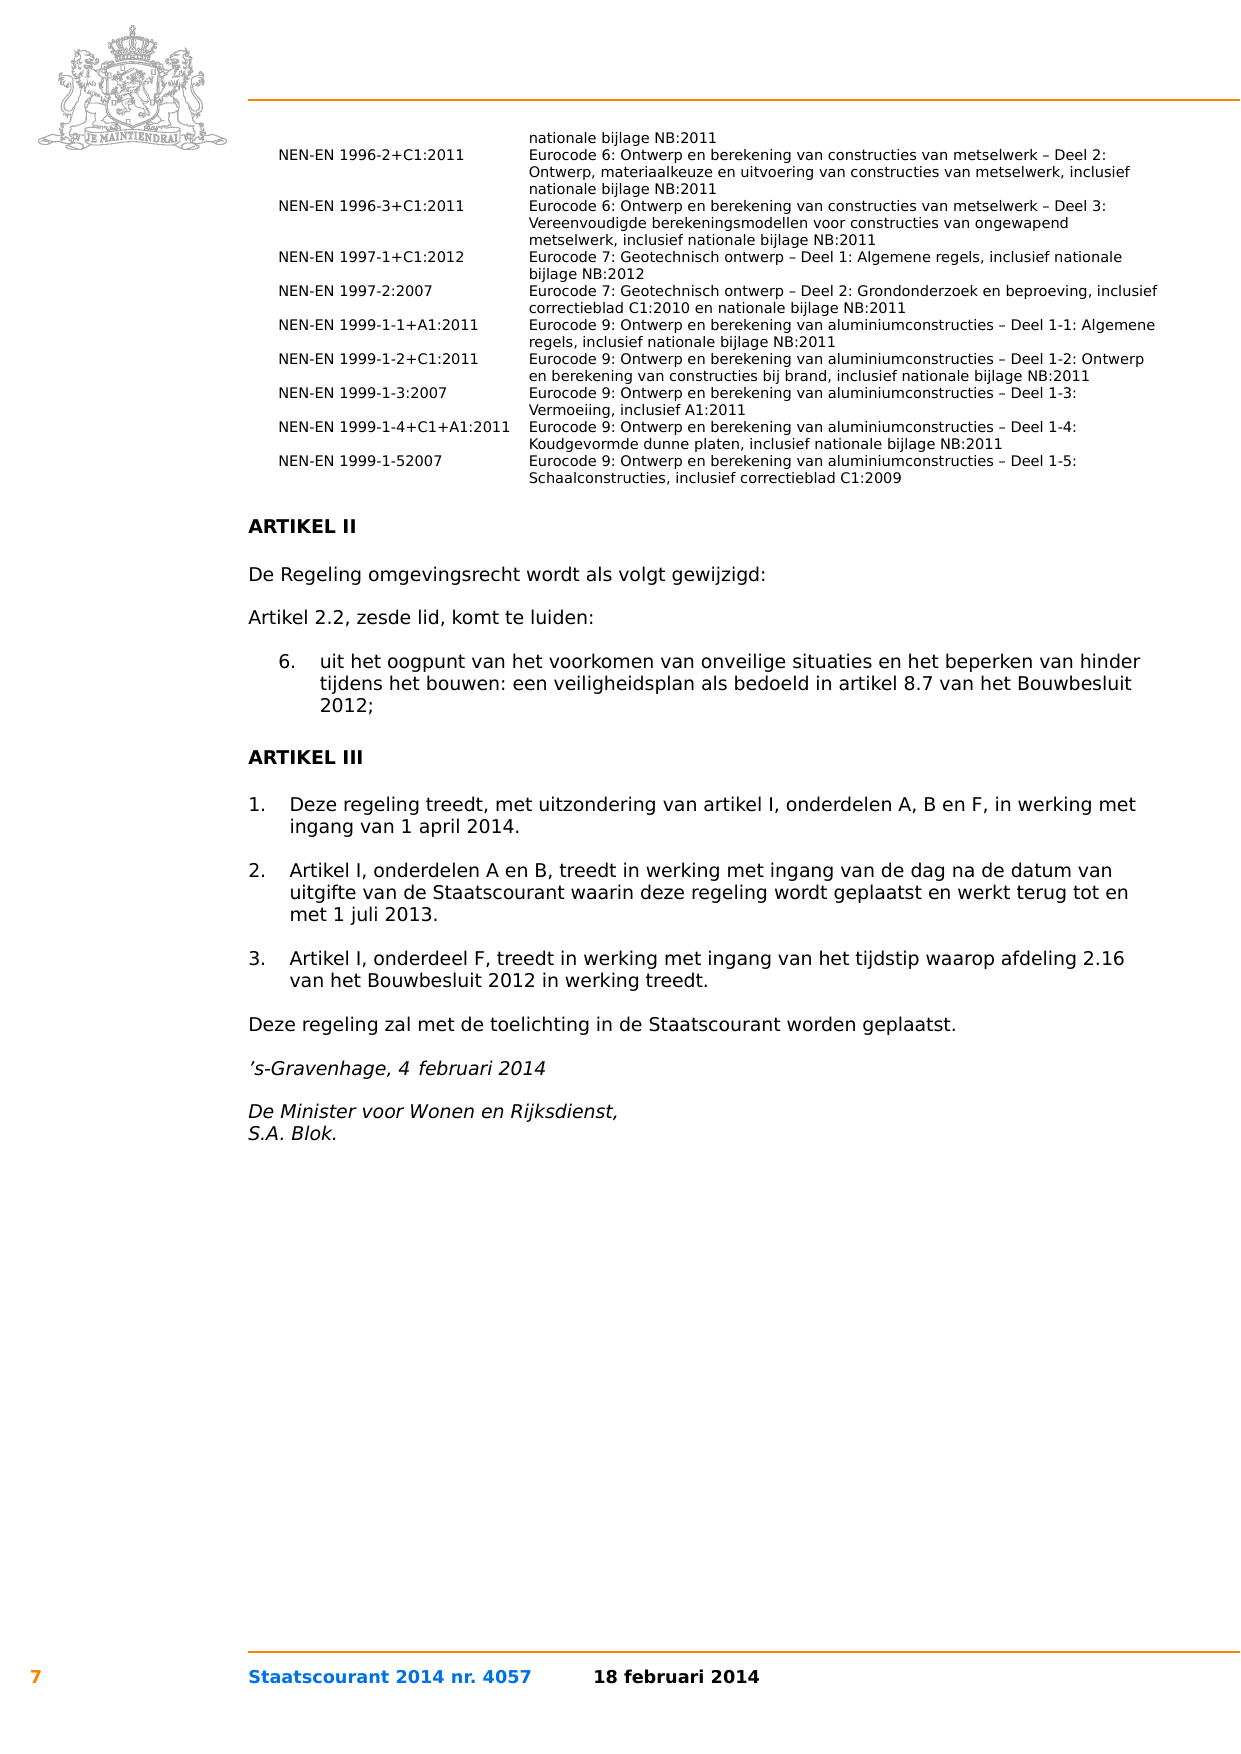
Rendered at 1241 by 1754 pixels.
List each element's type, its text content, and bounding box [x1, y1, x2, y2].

text De Regeling omgevingsrecht wordt als volgt gewijzigd: [248, 563, 1163, 585]
table_cell NEN-EN 1999-1-1+A1:2011 [278, 317, 523, 351]
table_cell NEN-EN 1999-1-2+C1:2011 [278, 351, 523, 384]
text De Minister voor Wonen en Rijksdienst, S.A. Blok. [248, 1101, 1163, 1145]
table_cell NEN-EN 1997-1+C1:2012 [278, 249, 523, 283]
text 6. uit het oogpunt van het voorkomen van onveilige situaties en het beperken van hinder tijdens het bouwen: een veiligheidsplan als bedoeld in artikel 8.7 van het Bouwbesluit 2012; [278, 651, 1163, 717]
table_cell Eurocode 7: Geotechnisch ontwerp – Deel 1: Algemene regels, inclusief nationale bijlage NB:2012 [523, 249, 1163, 283]
text Deze regeling zal met de toelichting in de Staatscourant worden geplaatst. [248, 1013, 1163, 1036]
table_cell Eurocode 9: Ontwerp en berekening van aluminiumconstructies – Deel 1-5: Schaalconstructies, inclusief correctieblad C1:2009 [523, 453, 1163, 486]
table_cell Eurocode 9: Ontwerp en berekening van aluminiumconstructies – Deel 1-2: Ontwerp en berekening van constructies bij brand, inclusief nationale bijlage NB:2011 [523, 351, 1163, 384]
table_cell Eurocode 9: Ontwerp en berekening van aluminiumconstructies – Deel 1-4: Koudgevormde dunne platen, inclusief nationale bijlage NB:2011 [523, 419, 1163, 452]
picture [38, 25, 227, 150]
text 1. Deze regeling treedt, met uitzondering van artikel I, onderdelen A, B en F, in werking met ingang van 1 april 2014. [248, 794, 1163, 838]
table_cell Eurocode 9: Ontwerp en berekening van aluminiumconstructies – Deel 1-3: Vermoeiing, inclusief A1:2011 [523, 385, 1163, 418]
subtitle ARTIKEL II [248, 516, 1163, 538]
table_cell NEN-EN 1996-3+C1:2011 [278, 198, 523, 249]
table_cell NEN-EN 1999-1-52007 [278, 453, 523, 486]
text 3. Artikel I, onderdeel F, treedt in werking met ingang van het tijdstip waarop afdeling 2.16 van het Bouwbesluit 2012 in werking treedt. [248, 948, 1163, 992]
text ’s-Gravenhage, 4 februari 2014 [248, 1057, 1163, 1079]
table_cell NEN-EN 1999-1-4+C1+A1:2011 [278, 419, 523, 452]
text 2. Artikel I, onderdelen A en B, treedt in werking met ingang van de dag na de datum van uitgifte van de Staatscourant waarin deze regeling wordt geplaatst en werkt terug tot en met 1 juli 2013. [248, 860, 1163, 926]
table_cell Eurocode 9: Ontwerp en berekening van aluminiumconstructies – Deel 1-1: Algemene regels, inclusief nationale bijlage NB:2011 [523, 317, 1163, 351]
table_cell nationale bijlage NB:2011 [523, 130, 1163, 147]
table_cell NEN-EN 1999-1-3:2007 [278, 385, 523, 418]
table_cell NEN-EN 1997-2:2007 [278, 283, 523, 317]
table_cell NEN-EN 1996-2+C1:2011 [278, 147, 523, 198]
subtitle ARTIKEL III [248, 747, 1163, 769]
table_cell [278, 130, 523, 147]
table_cell Eurocode 6: Ontwerp en berekening van constructies van metselwerk – Deel 2: Ontwerp, materiaalkeuze en uitvoering van constructies van metselwerk, inclusief nationale bijlage NB:2011 [523, 147, 1163, 198]
table_cell Eurocode 6: Ontwerp en berekening van constructies van metselwerk – Deel 3: Vereenvoudigde berekeningsmodellen voor constructies van ongewapend metselwerk, inclusief nationale bijlage NB:2011 [523, 198, 1163, 249]
table_cell Eurocode 7: Geotechnisch ontwerp – Deel 2: Grondonderzoek en beproeving, inclusief correctieblad C1:2010 en nationale bijlage NB:2011 [523, 283, 1163, 317]
text Artikel 2.2, zesde lid, komt te luiden: [248, 607, 1163, 629]
